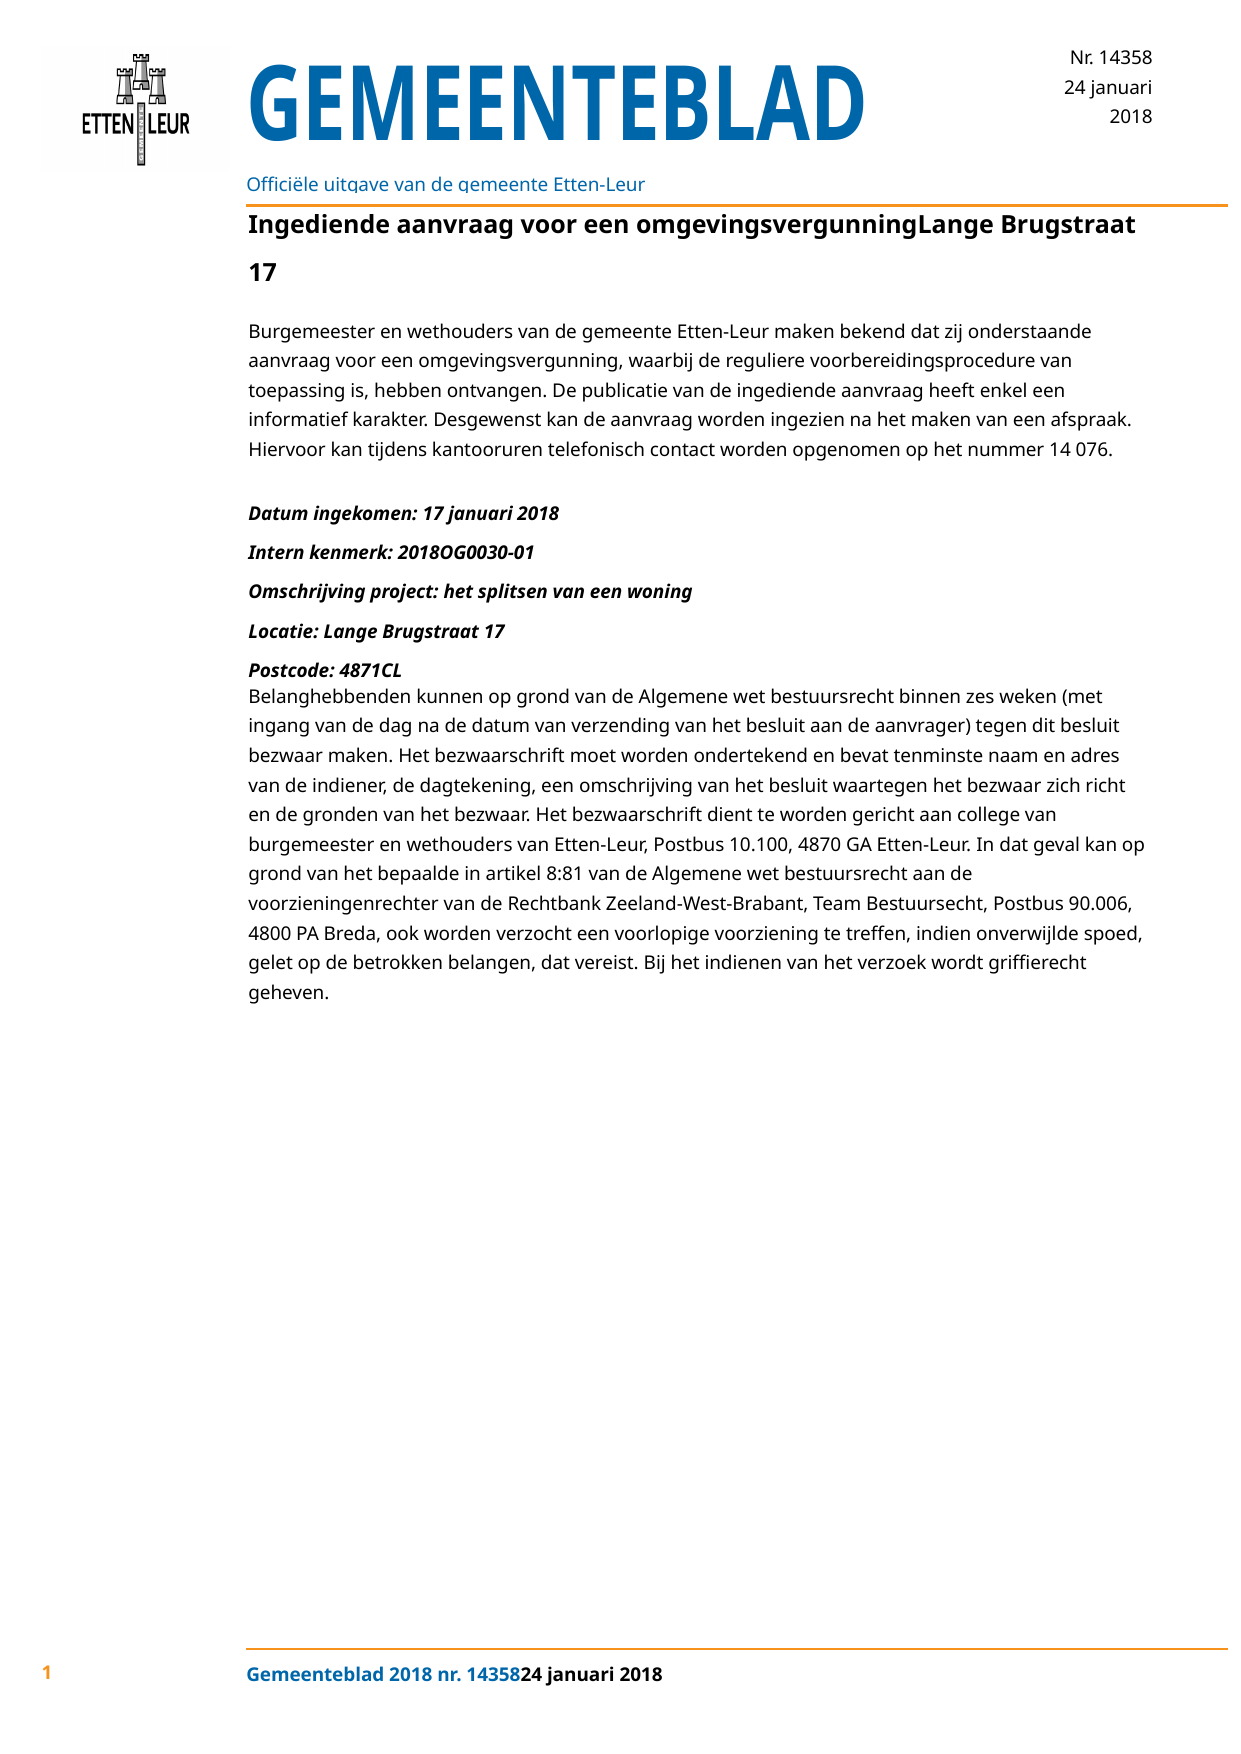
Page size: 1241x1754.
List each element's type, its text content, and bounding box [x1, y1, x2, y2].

text Intern kenmerk: 2018OG0030-01 [248, 539, 1152, 565]
text Locatie: Lange Brugstraat 17 [248, 618, 1152, 644]
picture [41, 47, 231, 172]
text Ingediende aanvraag voor een omgevingsvergunningLange Brugstraat 17 [248, 207, 1152, 288]
text Omschrijving project: het splitsen van een woning [248, 579, 1152, 604]
text Belanghebbenden kunnen op grond van de Algemene wet bestuursrecht binnen zes weken (met ingang van de dag na de datum van verzending van het besluit aan de aanvrager) tegen dit besluit bezwaar maken. Het bezwaarschrift moet worden ondertekend en bevat tenminste naam en adres van de indiener, de dagtekening, een omschrijving van het besluit waartegen het bezwaar zich richt en de gronden van het bezwaar. Het bezwaarschrift dient te worden gericht aan college van burgemeester en wethouders van Etten-Leur, Postbus 10.100, 4870 GA Etten-Leur. In dat geval kan op grond van het bepaalde in artikel 8:81 van de Algemene wet bestuursrecht aan de voorzieningenrechter van de Rechtbank Zeeland-West-Brabant, Team Bestuursecht, Postbus 90.006, 4800 PA Breda, ook worden verzocht een voorlopige voorziening te treffen, indien onverwijlde spoed, gelet op de betrokken belangen, dat vereist. Bij het indienen van het verzoek wordt griffierecht geheven. [248, 683, 1152, 1004]
text Postcode: 4871CL [248, 657, 1152, 683]
text Datum ingekomen: 17 januari 2018 [248, 500, 1152, 526]
text Burgemeester en wethouders van de gemeente Etten-Leur maken bekend dat zij onderstaande aanvraag voor een omgevingsvergunning, waarbij de reguliere voorbereidingsprocedure van toepassing is, hebben ontvangen. De publicatie van de ingediende aanvraag heeft enkel een informatief karakter. Desgewenst kan de aanvraag worden ingezien na het maken van een afspraak. Hiervoor kan tijdens kantooruren telefonisch contact worden opgenomen op het nummer 14 076. [248, 318, 1152, 462]
